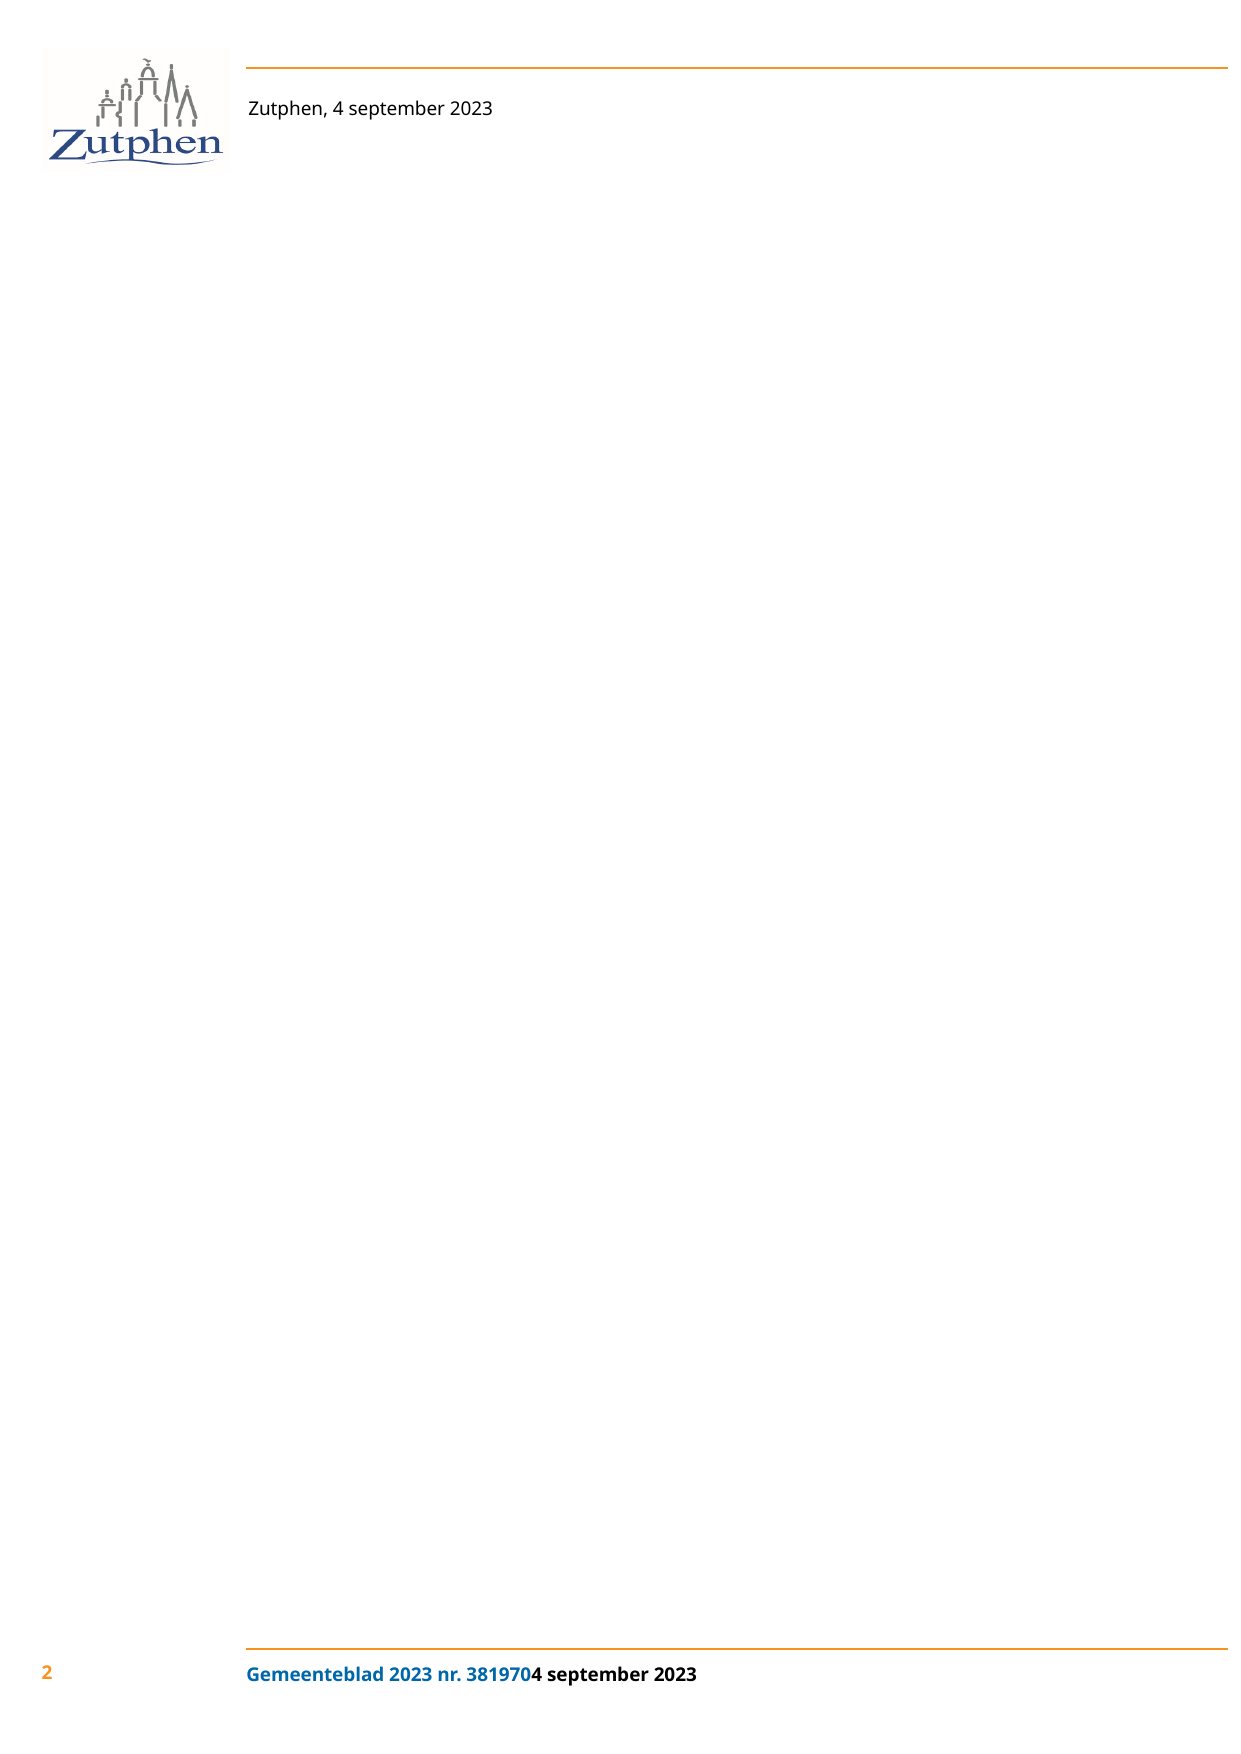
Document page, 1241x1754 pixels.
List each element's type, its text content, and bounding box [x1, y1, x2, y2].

picture [41, 47, 231, 172]
text Zutphen, 4 september 2023 [248, 95, 1152, 121]
